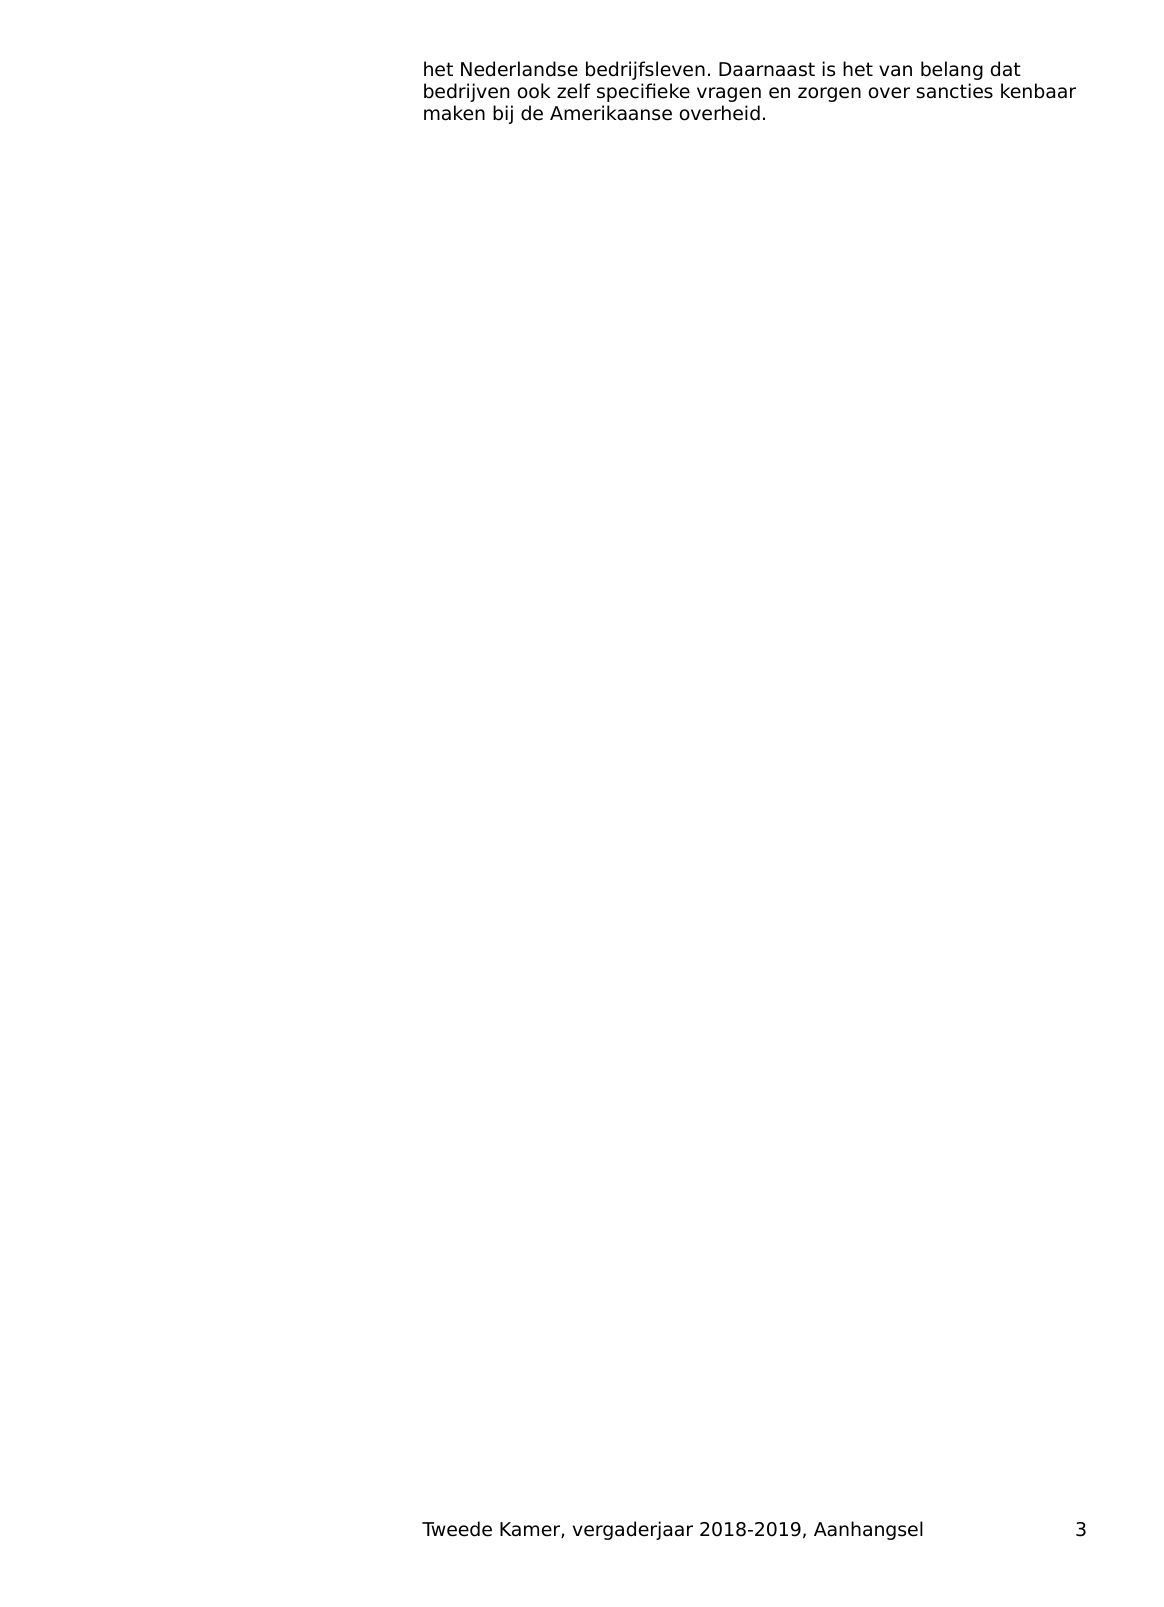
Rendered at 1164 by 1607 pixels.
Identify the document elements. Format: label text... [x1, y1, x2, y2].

text het Nederlandse bedrijfsleven. Daarnaast is het van belang dat bedrijven ook zelf specifieke vragen en zorgen over sancties kenbaar maken bij de Amerikaanse overheid. [422, 59, 1087, 125]
